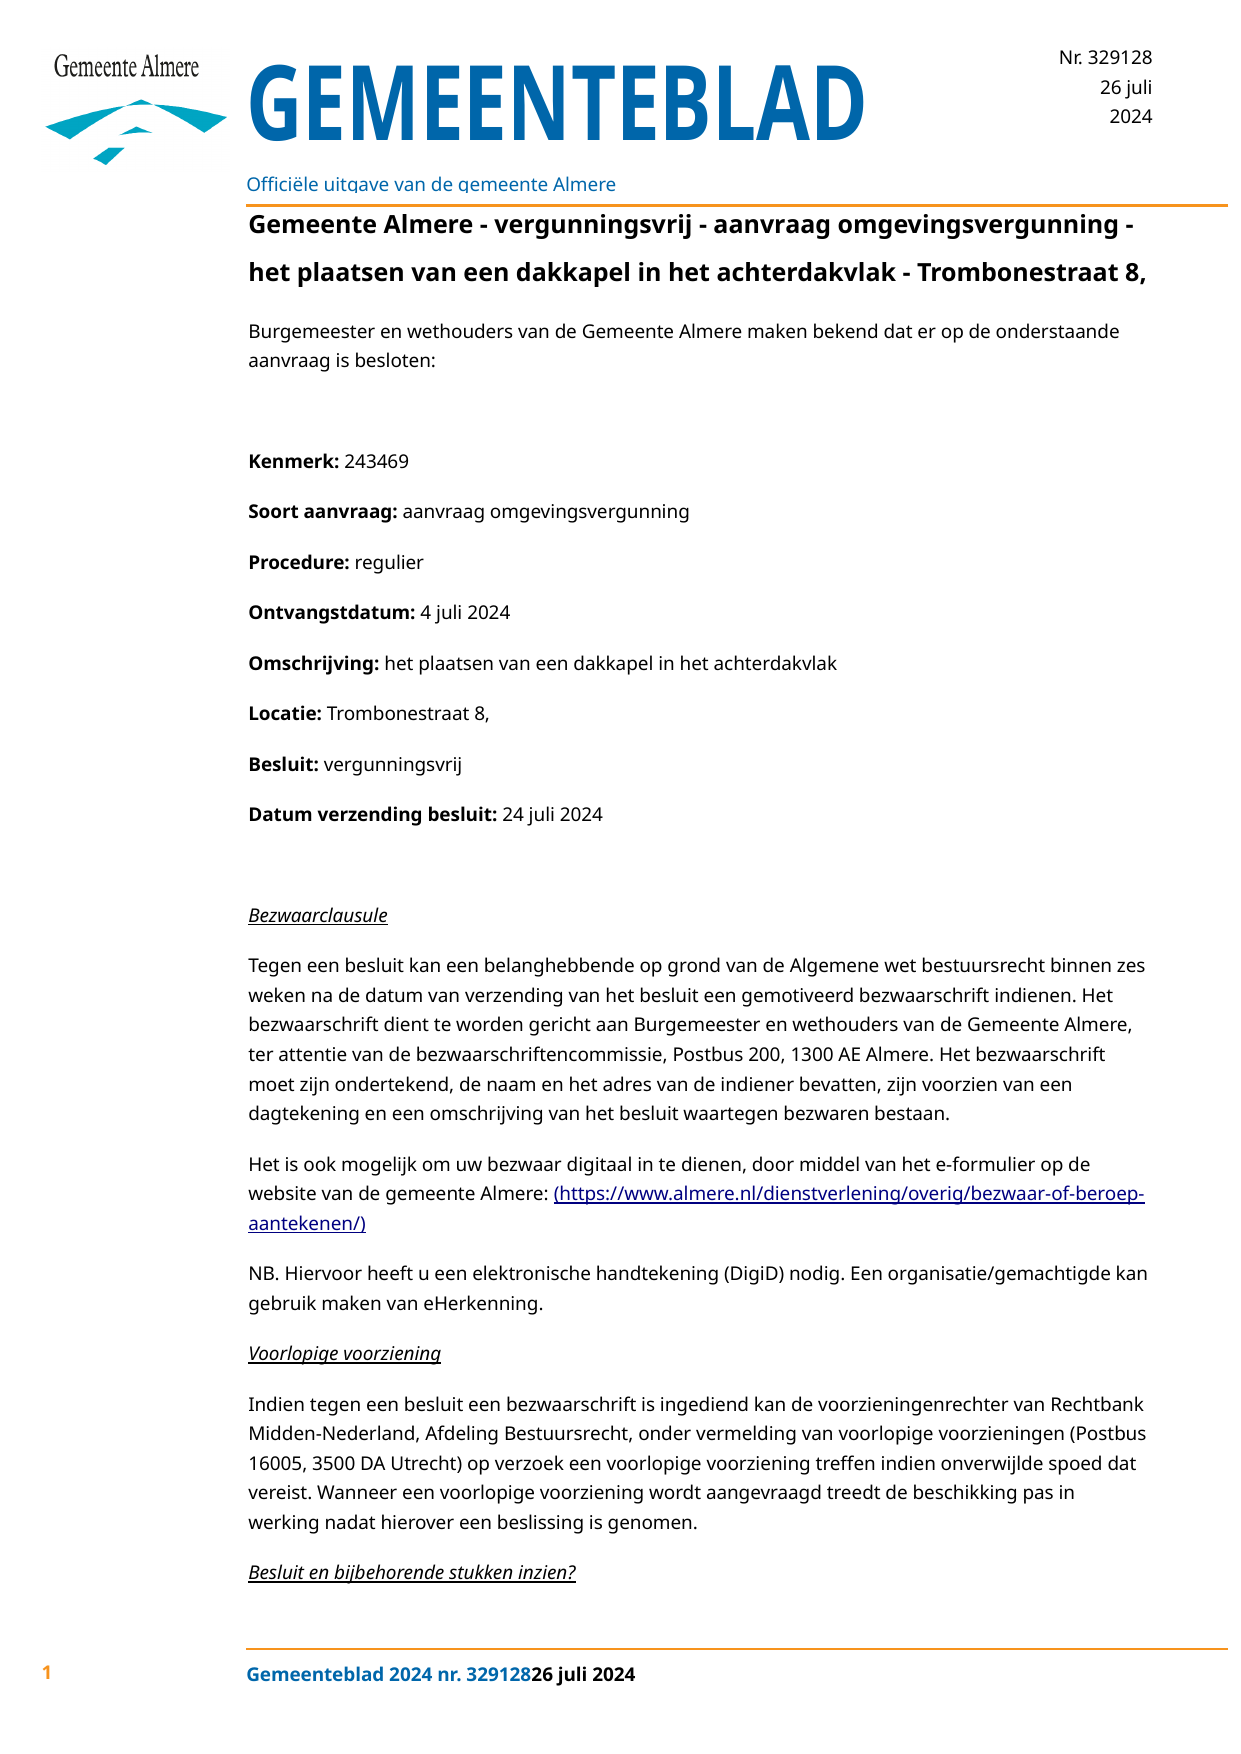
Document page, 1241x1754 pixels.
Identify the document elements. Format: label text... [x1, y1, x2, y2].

picture [41, 47, 231, 172]
text Besluit: vergunningsvrij [248, 751, 1152, 777]
text NB. Hiervoor heeft u een elektronische handtekening (DigiD) nodig. Een organisatie/gemachtigde kan gebruik maken van eHerkenning. [248, 1260, 1152, 1316]
text Ontvangstdatum: 4 juli 2024 [248, 599, 1152, 625]
text Burgemeester en wethouders van de Gemeente Almere maken bekend dat er op de onderstaande aanvraag is besloten: [248, 318, 1152, 373]
text Datum verzending besluit: 24 juli 2024 [248, 801, 1152, 827]
text Voorlopige voorziening [248, 1340, 1152, 1366]
text Kenmerk: 243469 [248, 448, 1152, 474]
text Locatie: Trombonestraat 8, [248, 700, 1152, 726]
text Het is ook mogelijk om uw bezwaar digitaal in te dienen, door middel van het e-formulier op de website van de gemeente Almere: (https://www.almere.nl/dienstverlening/overig/bezwaar-of-beroep-aantekenen/) [248, 1151, 1152, 1236]
text Soort aanvraag: aanvraag omgevingsvergunning [248, 499, 1152, 524]
text Gemeente Almere - vergunningsvrij - aanvraag omgevingsvergunning - het plaatsen van een dakkapel in het achterdakvlak - Trombonestraat 8, [248, 207, 1152, 288]
text Procedure: regulier [248, 549, 1152, 575]
text Tegen een besluit kan een belanghebbende op grond van de Algemene wet bestuursrecht binnen zes weken na de datum van verzending van het besluit een gemotiveerd bezwaarschrift indienen. Het bezwaarschrift dient te worden gericht aan Burgemeester en wethouders van de Gemeente Almere, ter attentie van de bezwaarschriftencommissie, Postbus 200, 1300 AE Almere. Het bezwaarschrift moet zijn ondertekend, de naam en het adres van de indiener bevatten, zijn voorzien van een dagtekening en een omschrijving van het besluit waartegen bezwaren bestaan. [248, 952, 1152, 1126]
text Omschrijving: het plaatsen van een dakkapel in het achterdakvlak [248, 650, 1152, 676]
text Besluit en bijbehorende stukken inzien? [248, 1559, 1152, 1585]
text Indien tegen een besluit een bezwaarschrift is ingediend kan de voorzieningenrechter van Rechtbank Midden-Nederland, Afdeling Bestuursrecht, onder vermelding van voorlopige voorzieningen (Postbus 16005, 3500 DA Utrecht) op verzoek een voorlopige voorziening treffen indien onverwijlde spoed dat vereist. Wanneer een voorlopige voorziening wordt aangevraagd treedt de beschikking pas in werking nadat hierover een beslissing is genomen. [248, 1391, 1152, 1535]
text Bezwaarclausule [248, 902, 1152, 928]
